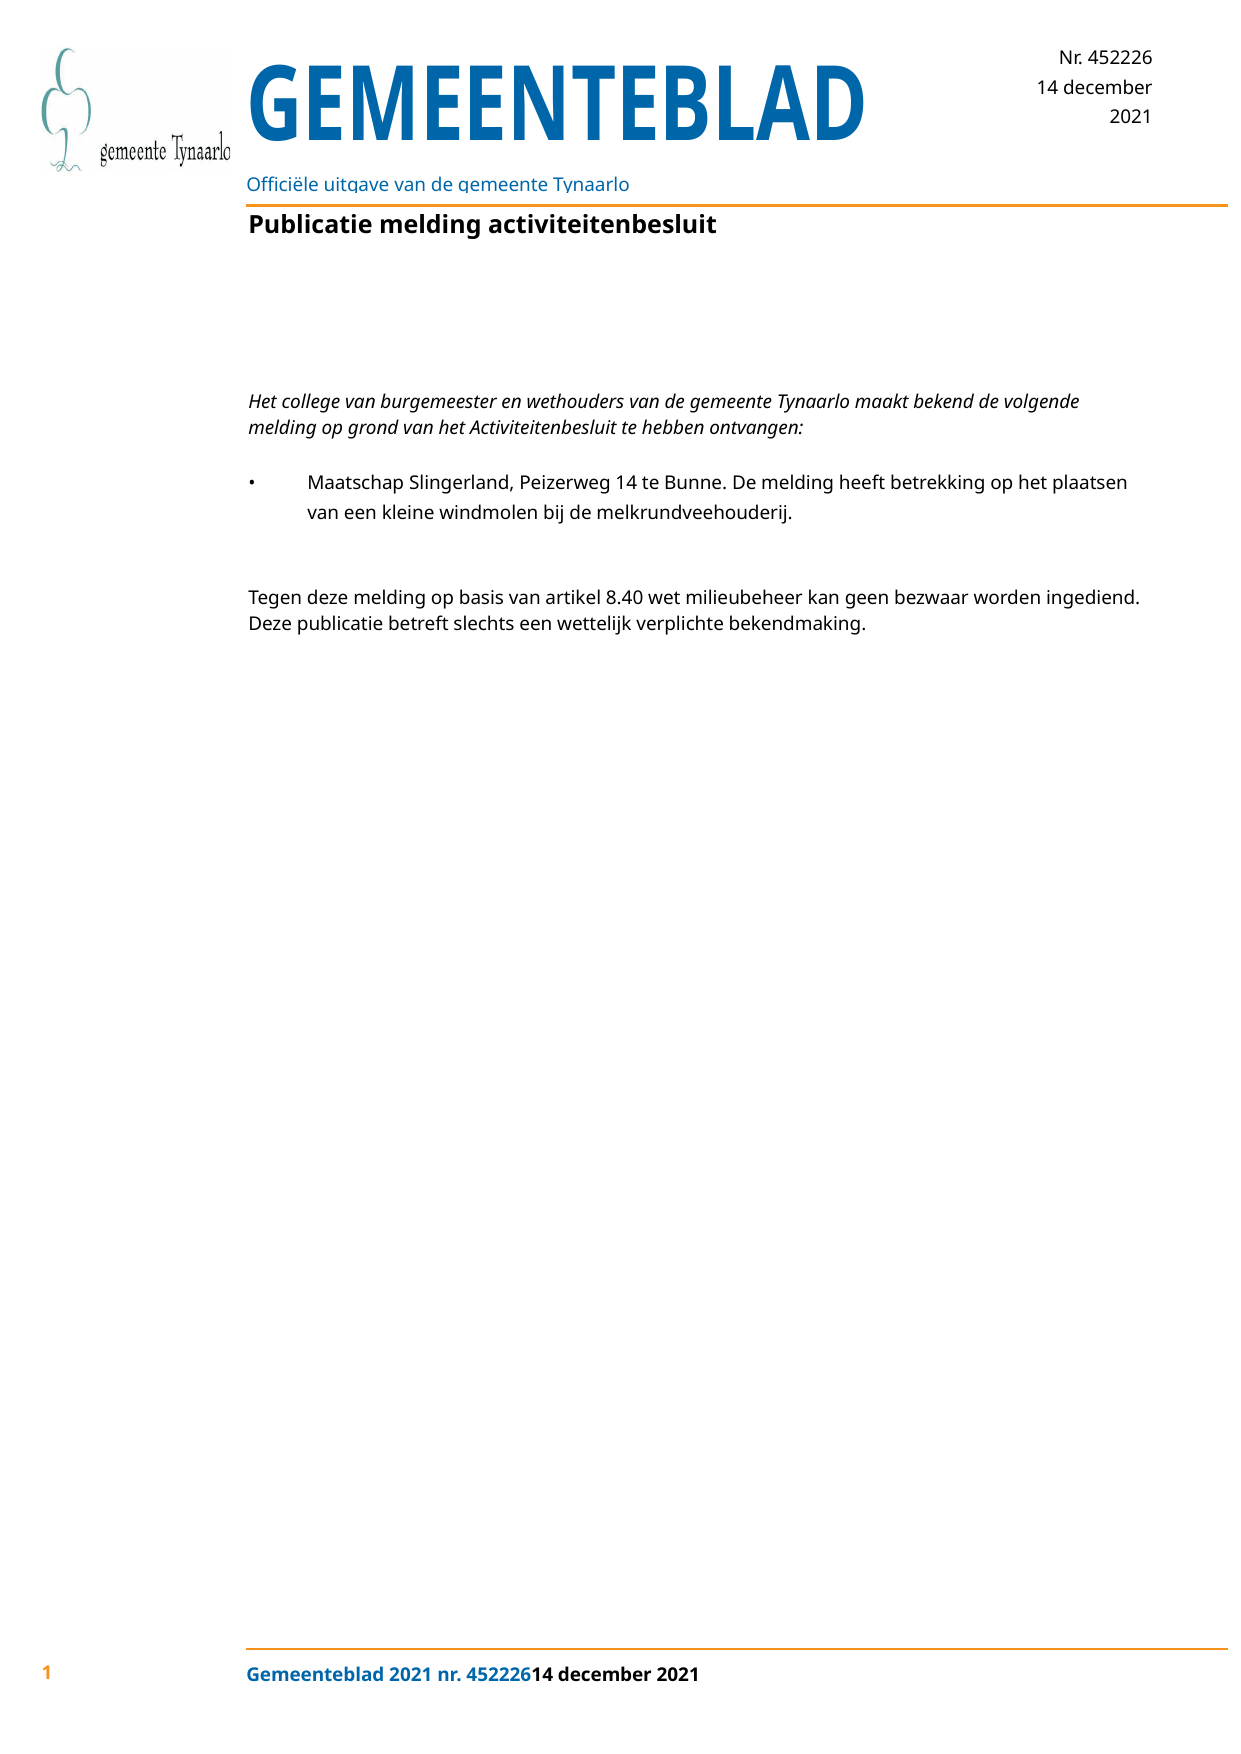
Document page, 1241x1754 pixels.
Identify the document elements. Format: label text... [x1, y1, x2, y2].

picture [41, 47, 231, 172]
list Maatschap Slingerland, Peizerweg 14 te Bunne. De melding heeft betrekking op het plaatsen van een kleine windmolen bij de melkrundveehouderij. [248, 469, 1152, 525]
text Het college van burgemeester en wethouders van de gemeente Tynaarlo maakt bekend de volgende melding op grond van het Activiteitenbesluit te hebben ontvangen: [248, 388, 1152, 440]
text Deze publicatie betreft slechts een wettelijk verplichte bekendmaking. [248, 610, 1152, 635]
text Publicatie melding activiteitenbesluit [248, 207, 1152, 241]
text Tegen deze melding op basis van artikel 8.40 wet milieubeheer kan geen bezwaar worden ingediend. [248, 584, 1152, 610]
